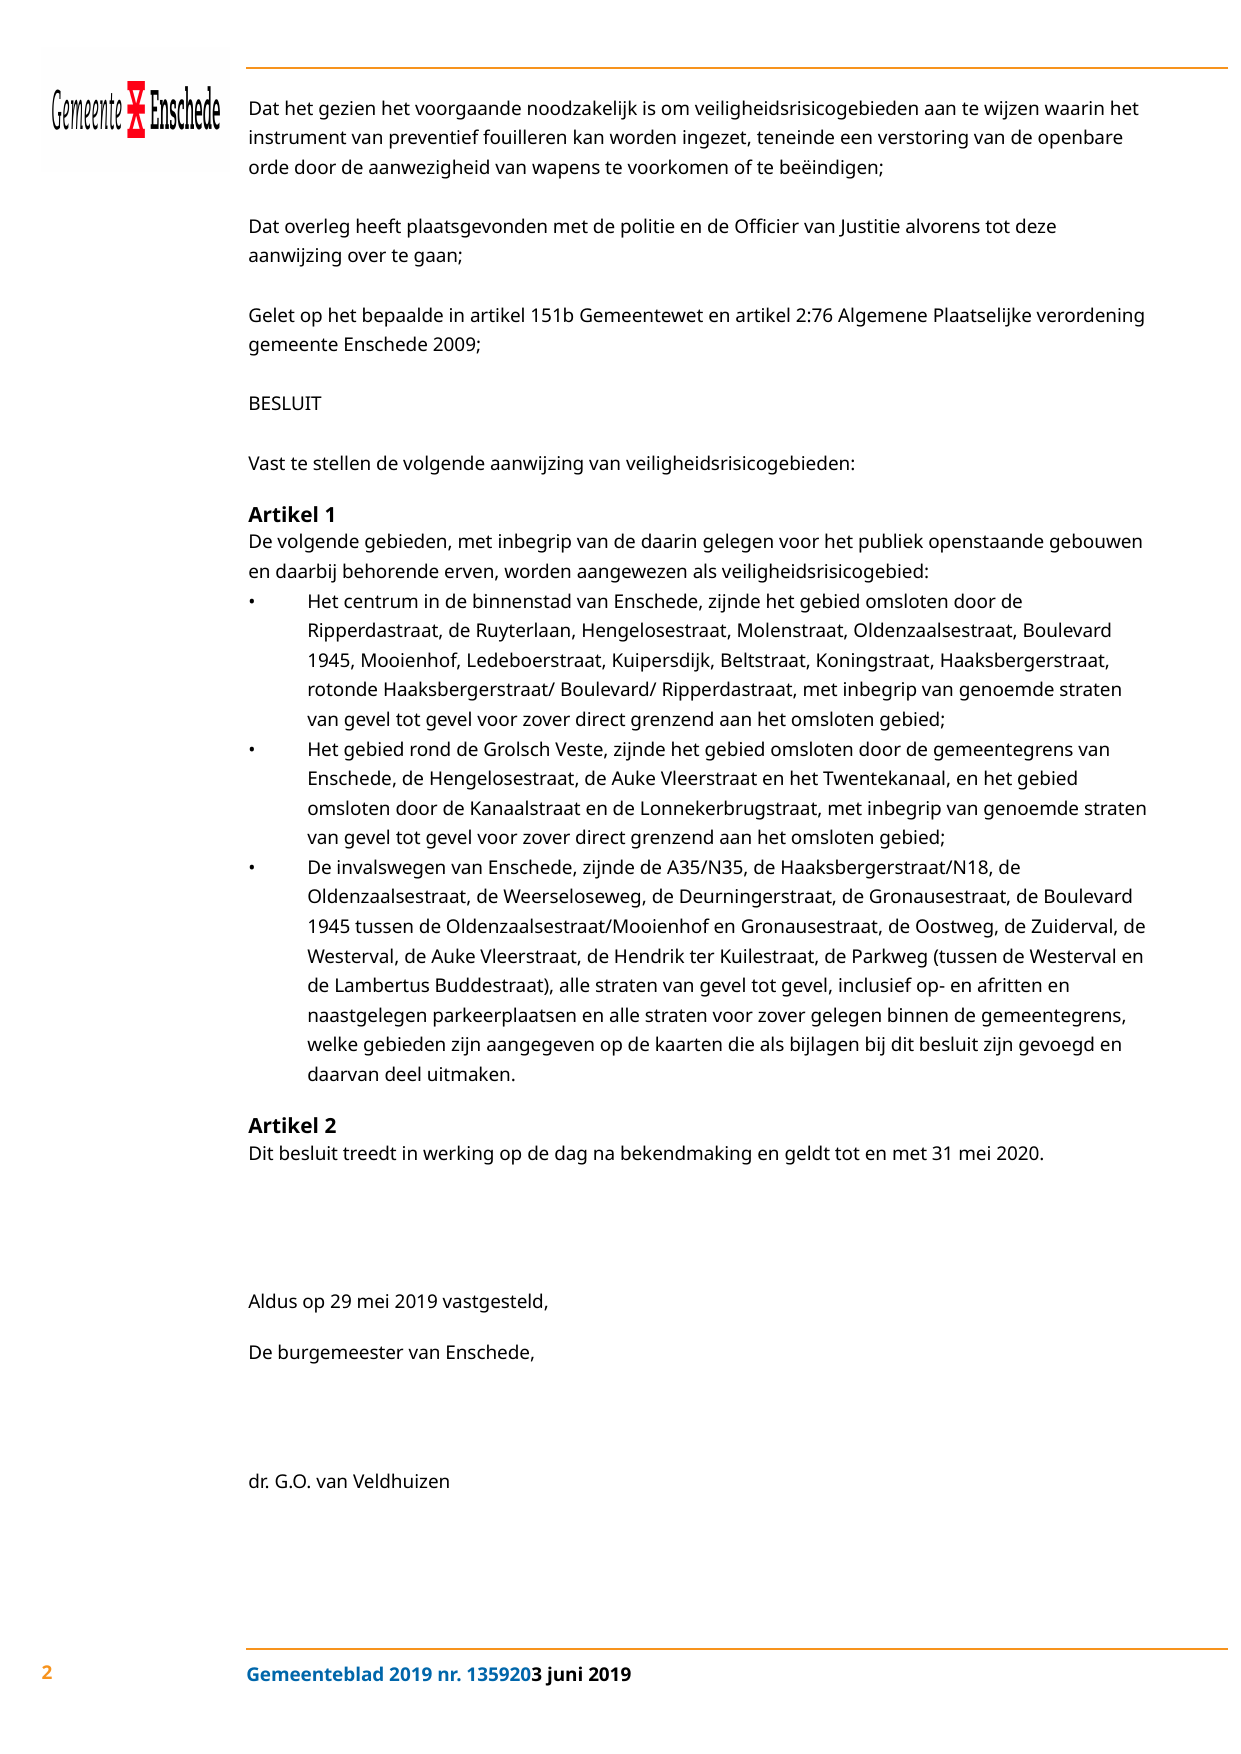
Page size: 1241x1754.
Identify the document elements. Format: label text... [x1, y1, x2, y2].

text Gelet op het bepaalde in artikel 151b Gemeentewet en artikel 2:76 Algemene Plaatselijke verordening gemeente Enschede 2009; [248, 302, 1152, 357]
list De invalswegen van Enschede, zijnde de A35/N35, de Haaksbergerstraat/N18, de Oldenzaalsestraat, de Weerseloseweg, de Deurningerstraat, de Gronausestraat, de Boulevard 1945 tussen de Oldenzaalsestraat/Mooienhof en Gronausestraat, de Oostweg, de Zuiderval, de Westerval, de Auke Vleerstraat, de Hendrik ter Kuilestraat, de Parkweg (tussen de Westerval en de Lambertus Buddestraat), alle straten van gevel tot gevel, inclusief op- en afritten en naastgelegen parkeerplaatsen en alle straten voor zover gelegen binnen de gemeentegrens, welke gebieden zijn aangegeven op de kaarten die als bijlagen bij dit besluit zijn gevoegd en daarvan deel uitmaken. [248, 854, 1152, 1087]
picture [41, 47, 231, 172]
text dr. G.O. van Veldhuizen [248, 1468, 1152, 1494]
text Vast te stellen de volgende aanwijzing van veiligheidsrisicogebieden: [248, 450, 1152, 476]
text Artikel 1 [248, 500, 1152, 529]
text Dat het gezien het voorgaande noodzakelijk is om veiligheidsrisicogebieden aan te wijzen waarin het instrument van preventief fouilleren kan worden ingezet, teneinde een verstoring van de openbare orde door de aanwezigheid van wapens te voorkomen of te beëindigen; [248, 95, 1152, 180]
text De burgemeester van Enschede, [248, 1339, 1152, 1365]
text Aldus op 29 mei 2019 vastgesteld, [248, 1288, 1152, 1314]
text Dit besluit treedt in werking op de dag na bekendmaking en geldt tot en met 31 mei 2020. [248, 1140, 1152, 1166]
text BESLUIT [248, 391, 1152, 416]
list Het centrum in de binnenstad van Enschede, zijnde het gebied omsloten door de Ripperdastraat, de Ruyterlaan, Hengelosestraat, Molenstraat, Oldenzaalsestraat, Boulevard 1945, Mooienhof, Ledeboerstraat, Kuipersdijk, Beltstraat, Koningstraat, Haaksbergerstraat, rotonde Haaksbergerstraat/ Boulevard/ Ripperdastraat, met inbegrip van genoemde straten van gevel tot gevel voor zover direct grenzend aan het omsloten gebied; [248, 588, 1152, 732]
text Dat overleg heeft plaatsgevonden met de politie en de Officier van Justitie alvorens tot deze aanwijzing over te gaan; [248, 213, 1152, 268]
text De volgende gebieden, met inbegrip van de daarin gelegen voor het publiek openstaande gebouwen en daarbij behorende erven, worden aangewezen als veiligheidsrisicogebied: [248, 529, 1152, 584]
text Artikel 2 [248, 1112, 1152, 1140]
list Het gebied rond de Grolsch Veste, zijnde het gebied omsloten door de gemeentegrens van Enschede, de Hengelosestraat, de Auke Vleerstraat en het Twentekanaal, en het gebied omsloten door de Kanaalstraat en de Lonnekerbrugstraat, met inbegrip van genoemde straten van gevel tot gevel voor zover direct grenzend aan het omsloten gebied; [248, 736, 1152, 850]
